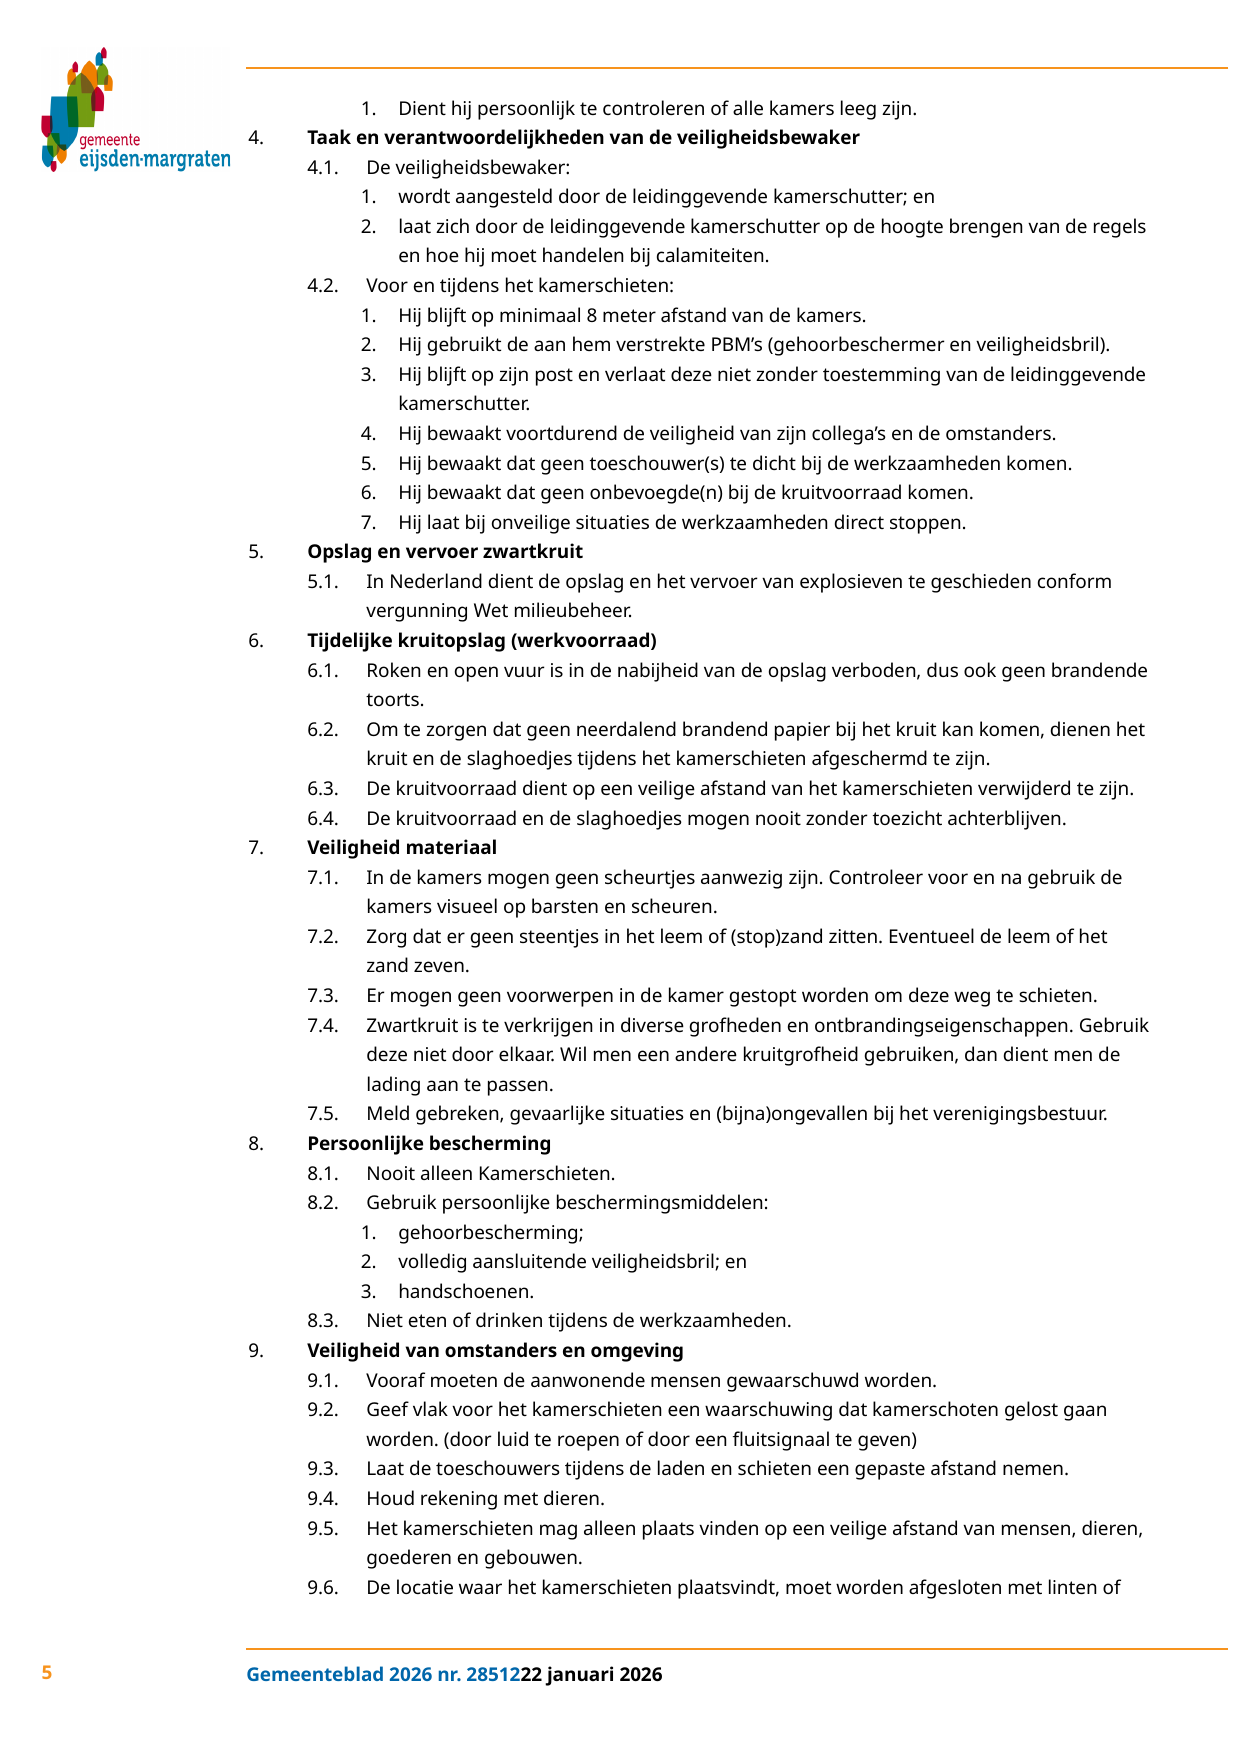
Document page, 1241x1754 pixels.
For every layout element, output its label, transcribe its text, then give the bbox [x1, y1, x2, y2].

list In Nederland dient de opslag en het vervoer van explosieven te geschieden conform vergunning Wet milieubeheer. [307, 568, 1152, 623]
list Hij bewaakt voortdurend de veiligheid van zijn collega’s en de omstanders. [361, 420, 1152, 446]
list Hij blijft op zijn post en verlaat deze niet zonder toestemming van de leidinggevende kamerschutter. [361, 361, 1152, 416]
list In de kamers mogen geen scheurtjes aanwezig zijn. Controleer voor en na gebruik de kamers visueel op barsten en scheuren. [307, 864, 1152, 919]
list Dient hij persoonlijk te controleren of alle kamers leeg zijn. [361, 95, 1152, 121]
list Gebruik persoonlijke beschermingsmiddelen: [307, 1189, 1152, 1215]
picture [41, 47, 231, 172]
list Meld gebreken, gevaarlijke situaties en (bijna)ongevallen bij het verenigingsbestuur. [307, 1101, 1152, 1126]
list Niet eten of drinken tijdens de werkzaamheden. [307, 1308, 1152, 1333]
list Veiligheid van omstanders en omgeving [248, 1337, 1152, 1363]
list Hij gebruikt de aan hem verstrekte PBM’s (gehoorbeschermer en veiligheidsbril). [361, 331, 1152, 357]
list De kruitvoorraad en de slaghoedjes mogen nooit zonder toezicht achterblijven. [307, 805, 1152, 831]
list Opslag en vervoer zwartkruit [248, 538, 1152, 564]
list Geef vlak voor het kamerschieten een waarschuwing dat kamerschoten gelost gaan worden. (door luid te roepen of door een fluitsignaal te geven) [307, 1396, 1152, 1452]
list Roken en open vuur is in de nabijheid van de opslag verboden, dus ook geen brandende toorts. [307, 657, 1152, 712]
list Het kamerschieten mag alleen plaats vinden op een veilige afstand van mensen, dieren, goederen en gebouwen. [307, 1515, 1152, 1570]
list laat zich door de leidinggevende kamerschutter op de hoogte brengen van de regels en hoe hij moet handelen bij calamiteiten. [361, 213, 1152, 268]
list Er mogen geen voorwerpen in de kamer gestopt worden om deze weg te schieten. [307, 982, 1152, 1008]
list Veiligheid materiaal [248, 834, 1152, 860]
list Persoonlijke bescherming [248, 1130, 1152, 1156]
list Hij blijft op minimaal 8 meter afstand van de kamers. [361, 302, 1152, 328]
list Zwartkruit is te verkrijgen in diverse grofheden en ontbrandingseigenschappen. Gebruik deze niet door elkaar. Wil men een andere kruitgrofheid gebruiken, dan dient men de lading aan te passen. [307, 1012, 1152, 1097]
list volledig aansluitende veiligheidsbril; en [361, 1248, 1152, 1274]
list Hij laat bij onveilige situaties de werkzaamheden direct stoppen. [361, 509, 1152, 535]
list wordt aangesteld door de leidinggevende kamerschutter; en [361, 183, 1152, 209]
list Zorg dat er geen steentjes in het leem of (stop)zand zitten. Eventueel de leem of het zand zeven. [307, 923, 1152, 978]
list Nooit alleen Kamerschieten. [307, 1160, 1152, 1186]
list Hij bewaakt dat geen toeschouwer(s) te dicht bij de werkzaamheden komen. [361, 450, 1152, 476]
list handschoenen. [361, 1278, 1152, 1304]
list De veiligheidsbewaker: [307, 154, 1152, 180]
list Taak en verantwoordelijkheden van de veiligheidsbewaker [248, 124, 1152, 150]
list Houd rekening met dieren. [307, 1485, 1152, 1511]
list De kruitvoorraad dient op een veilige afstand van het kamerschieten verwijderd te zijn. [307, 775, 1152, 801]
list Om te zorgen dat geen neerdalend brandend papier bij het kruit kan komen, dienen het kruit en de slaghoedjes tijdens het kamerschieten afgeschermd te zijn. [307, 716, 1152, 771]
list Voor en tijdens het kamerschieten: [307, 272, 1152, 298]
list Tijdelijke kruitopslag (werkvoorraad) [248, 627, 1152, 653]
list gehoorbescherming; [361, 1219, 1152, 1245]
list Hij bewaakt dat geen onbevoegde(n) bij de kruitvoorraad komen. [361, 479, 1152, 505]
list Laat de toeschouwers tijdens de laden en schieten een gepaste afstand nemen. [307, 1456, 1152, 1481]
list Vooraf moeten de aanwonende mensen gewaarschuwd worden. [307, 1367, 1152, 1393]
list De locatie waar het kamerschieten plaatsvindt, moet worden afgesloten met linten of [307, 1574, 1152, 1600]
